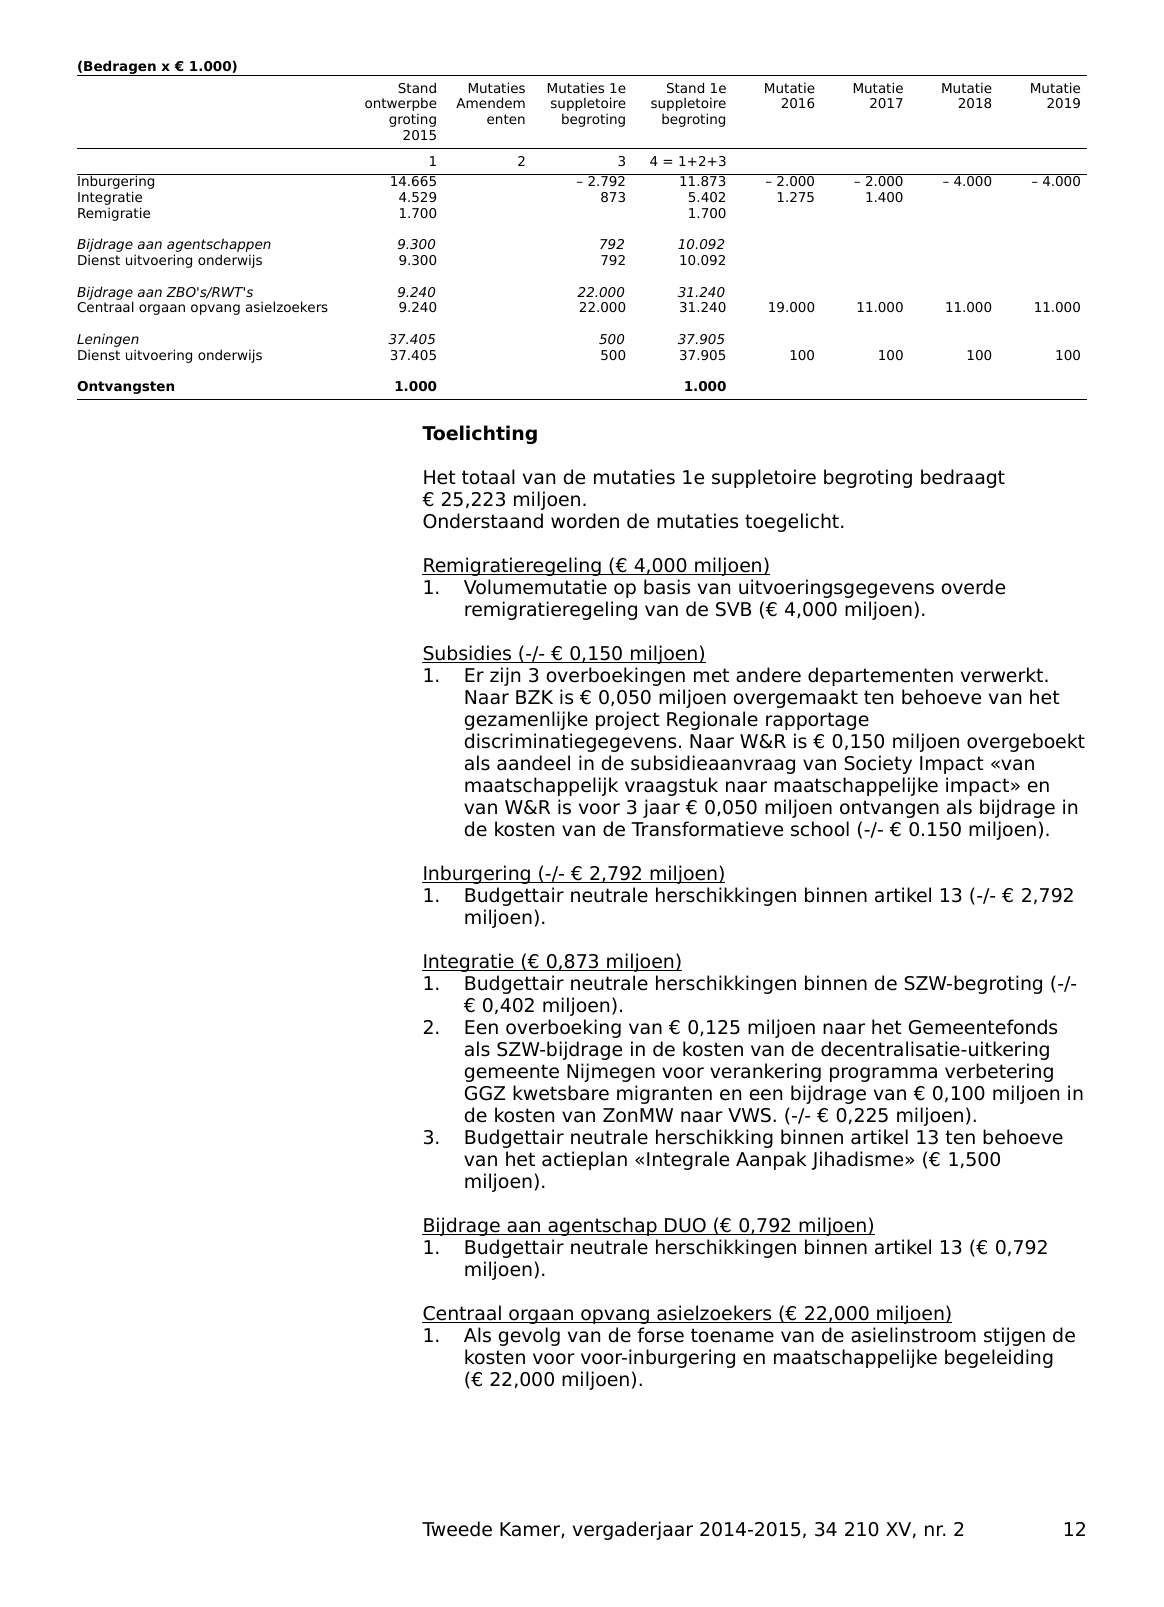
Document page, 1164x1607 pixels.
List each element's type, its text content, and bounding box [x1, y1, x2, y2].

table_cell [909, 149, 998, 174]
table_cell [443, 300, 531, 316]
table_cell [909, 221, 998, 237]
table_cell [998, 206, 1087, 221]
table_cell [632, 269, 732, 284]
table_cell 31.240 [632, 284, 732, 300]
table_cell [821, 253, 909, 269]
table_cell Leningen [77, 332, 354, 347]
table_cell [531, 269, 632, 284]
table_cell [443, 253, 531, 269]
table_cell – 4.000 [998, 175, 1087, 190]
table_cell Bijdrage aan agentschappen [77, 237, 354, 253]
table_cell [821, 237, 909, 253]
table_cell [821, 379, 909, 399]
table_cell 873 [531, 190, 632, 206]
table_cell 37.405 [354, 332, 443, 347]
table_cell Remigratie [77, 206, 354, 221]
table_cell [821, 332, 909, 347]
table_cell [732, 269, 821, 284]
table_cell Inburgering [77, 175, 354, 190]
text 1. Er zijn 3 overboekingen met andere departementen verwerkt. Naar BZK is € 0,050 miljoen overgemaakt ten behoeve van het gezamenlijke project Regionale rapportage discriminatiegegevens. Naar W&R is € 0,150 miljoen overgeboekt als aandeel in de subsidieaanvraag van Society Impact «van maatschappelijk vraagstuk naar maatschappelijke impact» en van W&R is voor 3 jaar € 0,050 miljoen ontvangen als bijdrage in de kosten van de Transformatieve school (-/- € 0.150 miljoen). [422, 665, 1087, 841]
table_cell [998, 363, 1087, 379]
table_cell [732, 221, 821, 237]
table_cell Dienst uitvoering onderwijs [77, 253, 354, 269]
table_cell 3 [531, 149, 632, 174]
table_cell 2 [443, 149, 531, 174]
table_cell 22.000 [531, 284, 632, 300]
table_cell [821, 316, 909, 332]
table_cell 100 [821, 347, 909, 363]
table_cell 1.000 [354, 379, 443, 399]
table_cell 792 [531, 253, 632, 269]
table_cell [821, 206, 909, 221]
table_cell [998, 316, 1087, 332]
table_cell [909, 316, 998, 332]
subtitle Bijdrage aan agentschap DUO (€ 0,792 miljoen) [422, 1215, 1087, 1237]
table_cell 31.240 [632, 300, 732, 316]
table_cell [998, 190, 1087, 206]
table_cell [77, 221, 354, 237]
table_cell 1.000 [632, 379, 732, 399]
text 1. Volumemutatie op basis van uitvoeringsgegevens overde remigratieregeling van de SVB (€ 4,000 miljoen). [422, 577, 1087, 621]
table_cell Integratie [77, 190, 354, 206]
table_cell [443, 347, 531, 363]
subtitle Centraal orgaan opvang asielzoekers (€ 22,000 miljoen) [422, 1303, 1087, 1325]
table_cell [732, 379, 821, 399]
table_cell [732, 284, 821, 300]
table_cell 11.873 [632, 175, 732, 190]
table_cell 11.000 [821, 300, 909, 316]
table_cell 100 [909, 347, 998, 363]
table_cell [77, 269, 354, 284]
table_cell [354, 269, 443, 284]
table_cell Mutaties 1e suppletoire begroting [531, 76, 632, 148]
table_cell [998, 332, 1087, 347]
table_cell 11.000 [998, 300, 1087, 316]
table_cell [998, 221, 1087, 237]
table_cell [531, 206, 632, 221]
table_cell Mutaties Amendementen [443, 76, 531, 148]
table_cell 22.000 [531, 300, 632, 316]
table_cell 37.905 [632, 347, 732, 363]
table_cell 9.300 [354, 253, 443, 269]
table_cell [909, 253, 998, 269]
table_cell 1 [354, 149, 443, 174]
text 3. Budgettair neutrale herschikking binnen artikel 13 ten behoeve van het actieplan «Integrale Aanpak Jihadisme» (€ 1,500 miljoen). [422, 1127, 1087, 1193]
table_cell [632, 316, 732, 332]
table_cell 9.240 [354, 284, 443, 300]
table_cell [909, 237, 998, 253]
table_cell 1.275 [732, 190, 821, 206]
table_cell [443, 284, 531, 300]
table_cell 1.400 [821, 190, 909, 206]
table_cell [443, 379, 531, 399]
table_cell [821, 284, 909, 300]
table_cell 1.700 [632, 206, 732, 221]
table_cell 500 [531, 347, 632, 363]
table_cell 10.092 [632, 237, 732, 253]
table_cell – 2.000 [821, 175, 909, 190]
table_cell 100 [732, 347, 821, 363]
text 1. Als gevolg van de forse toename van de asielinstroom stijgen de kosten voor voor-inburgering en maatschappelijke begeleiding (€ 22,000 miljoen). [422, 1325, 1087, 1391]
table_cell [998, 284, 1087, 300]
table_cell [443, 206, 531, 221]
table_cell [443, 221, 531, 237]
table_cell [732, 149, 821, 174]
table_cell 9.300 [354, 237, 443, 253]
table_cell 19.000 [732, 300, 821, 316]
table_cell [531, 379, 632, 399]
table_cell [821, 221, 909, 237]
subtitle Integratie (€ 0,873 miljoen) [422, 951, 1087, 973]
table_cell Ontvangsten [77, 379, 354, 399]
table_cell [443, 175, 531, 190]
table_cell [443, 332, 531, 347]
table_cell – 2.000 [732, 175, 821, 190]
table_cell 5.402 [632, 190, 732, 206]
table_cell [998, 269, 1087, 284]
table_cell 11.000 [909, 300, 998, 316]
text 2. Een overboeking van € 0,125 miljoen naar het Gemeentefonds als SZW-bijdrage in de kosten van de decentralisatie-uitkering gemeente Nijmegen voor verankering programma verbetering GGZ kwetsbare migranten en een bijdrage van € 0,100 miljoen in de kosten van ZonMW naar VWS. (-/- € 0,225 miljoen). [422, 1017, 1087, 1127]
table_cell [443, 269, 531, 284]
table_cell [998, 237, 1087, 253]
table_cell [77, 76, 354, 148]
table_cell [821, 269, 909, 284]
subtitle Remigratieregeling (€ 4,000 miljoen) [422, 555, 1087, 577]
table_cell [909, 332, 998, 347]
table_cell [443, 363, 531, 379]
table_cell 4 = 1+2+3 [632, 149, 732, 174]
table_cell Mutatie 2019 [998, 76, 1087, 148]
table_cell [909, 284, 998, 300]
table_cell [732, 206, 821, 221]
table_cell Mutatie 2018 [909, 76, 998, 148]
table_cell 37.905 [632, 332, 732, 347]
table_header (Bedragen x € 1.000) [77, 59, 1087, 75]
table_cell [632, 363, 732, 379]
text 1. Budgettair neutrale herschikkingen binnen artikel 13 (€ 0,792 miljoen). [422, 1237, 1087, 1281]
table_cell [531, 316, 632, 332]
table_cell [632, 221, 732, 237]
subtitle Inburgering (-/- € 2,792 miljoen) [422, 863, 1087, 885]
table_cell [821, 363, 909, 379]
table_cell [77, 363, 354, 379]
table_cell 1.700 [354, 206, 443, 221]
table_cell [909, 206, 998, 221]
table_cell 4.529 [354, 190, 443, 206]
table_cell Mutatie 2017 [821, 76, 909, 148]
table_cell [443, 190, 531, 206]
table_cell [732, 237, 821, 253]
table_cell [732, 332, 821, 347]
subtitle Subsidies (-/- € 0,150 miljoen) [422, 643, 1087, 665]
table_cell [909, 190, 998, 206]
table_cell Bijdrage aan ZBO's/RWT's [77, 284, 354, 300]
table_cell [354, 363, 443, 379]
table_cell [998, 149, 1087, 174]
table_cell [732, 316, 821, 332]
table_cell 37.405 [354, 347, 443, 363]
table_cell [531, 221, 632, 237]
table_cell Stand 1e suppletoire begroting [632, 76, 732, 148]
table_cell 792 [531, 237, 632, 253]
table_cell – 2.792 [531, 175, 632, 190]
text Het totaal van de mutaties 1e suppletoire begroting bedraagt € 25,223 miljoen. [422, 467, 1087, 511]
table_cell [443, 316, 531, 332]
table_cell 14.665 [354, 175, 443, 190]
table_cell [732, 253, 821, 269]
table_cell 500 [531, 332, 632, 347]
table_cell 100 [998, 347, 1087, 363]
text Onderstaand worden de mutaties toegelicht. [422, 511, 1087, 532]
table_cell [354, 316, 443, 332]
table_cell [354, 221, 443, 237]
text 1. Budgettair neutrale herschikkingen binnen artikel 13 (-/- € 2,792 miljoen). [422, 885, 1087, 929]
table_cell [909, 363, 998, 379]
table_cell [998, 253, 1087, 269]
table_cell 9.240 [354, 300, 443, 316]
table_cell [909, 379, 998, 399]
text 1. Budgettair neutrale herschikkingen binnen de SZW-begroting (-/- € 0,402 miljoen). [422, 973, 1087, 1017]
subtitle Toelichting [422, 422, 1087, 444]
table_cell [909, 269, 998, 284]
table_cell [77, 316, 354, 332]
table_cell – 4.000 [909, 175, 998, 190]
table_cell Dienst uitvoering onderwijs [77, 347, 354, 363]
table_cell [732, 363, 821, 379]
table_cell [821, 149, 909, 174]
table_cell [77, 149, 354, 174]
table_cell Mutatie 2016 [732, 76, 821, 148]
table_cell 10.092 [632, 253, 732, 269]
table_cell [443, 237, 531, 253]
table_cell Centraal orgaan opvang asielzoekers [77, 300, 354, 316]
table_cell Stand ontwerpbegroting 2015 [354, 76, 443, 148]
table_cell [531, 363, 632, 379]
table_cell [998, 379, 1087, 399]
